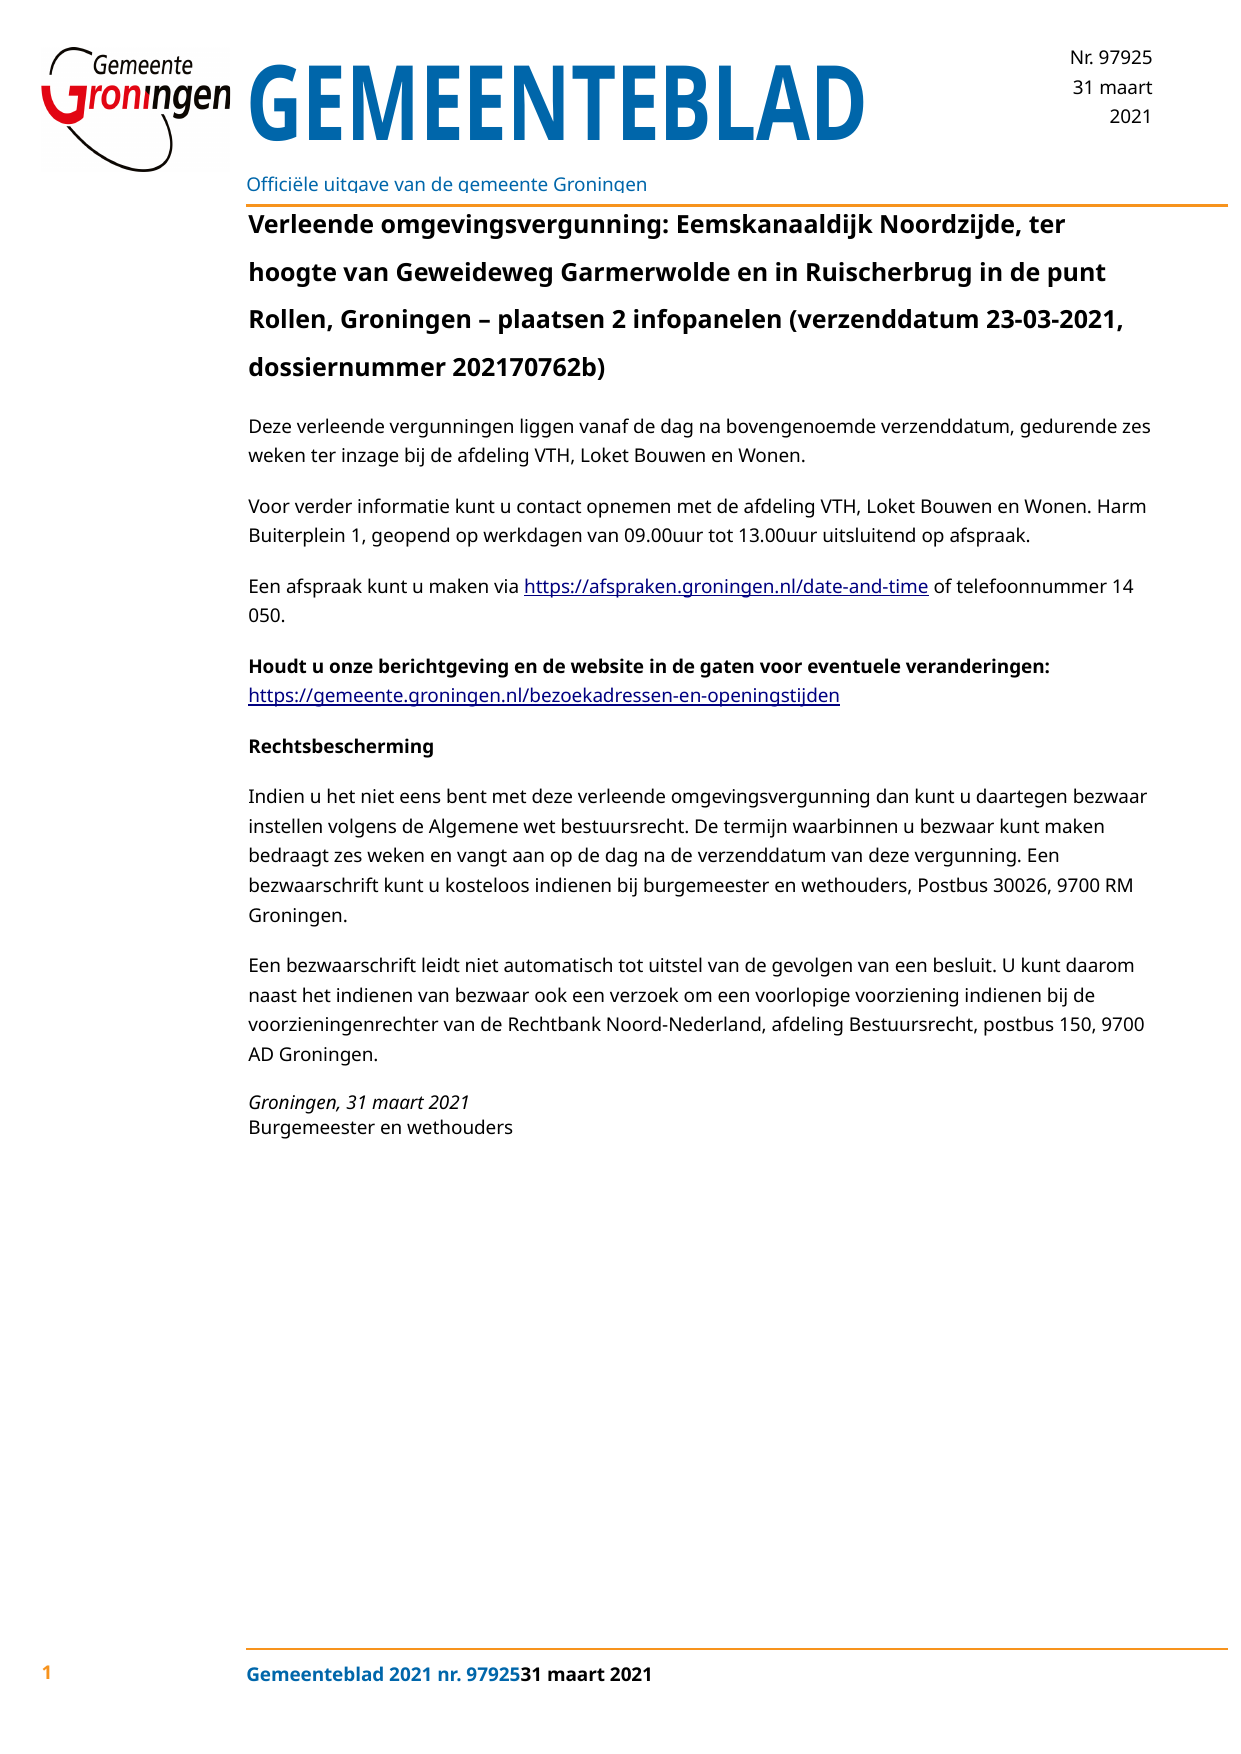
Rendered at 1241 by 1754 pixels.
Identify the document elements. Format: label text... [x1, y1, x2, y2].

text Indien u het niet eens bent met deze verleende omgevingsvergunning dan kunt u daartegen bezwaar instellen volgens de Algemene wet bestuursrecht. De termijn waarbinnen u bezwaar kunt maken bedraagt zes weken en vangt aan op de dag na de verzenddatum van deze vergunning. Een bezwaarschrift kunt u kosteloos indienen bij burgemeester en wethouders, Postbus 30026, 9700 RM Groningen. [248, 783, 1152, 928]
text Deze verleende vergunningen liggen vanaf de dag na bovengenoemde verzenddatum, gedurende zes weken ter inzage bij de afdeling VTH, Loket Bouwen en Wonen. [248, 413, 1152, 468]
text Voor verder informatie kunt u contact opnemen met de afdeling VTH, Loket Bouwen en Wonen. Harm Buiterplein 1, geopend op werkdagen van 09.00uur tot 13.00uur uitsluitend op afspraak. [248, 493, 1152, 548]
text Verleende omgevingsvergunning: Eemskanaaldijk Noordzijde, ter hoogte van Geweideweg Garmerwolde en in Ruischerbrug in de punt Rollen, Groningen – plaatsen 2 infopanelen (verzenddatum 23-03-2021, dossiernummer 202170762b) [248, 207, 1152, 384]
text Burgemeester en wethouders [248, 1114, 1152, 1140]
text Rechtsbescherming [248, 733, 1152, 759]
text Een bezwaarschrift leidt niet automatisch tot uitstel van de gevolgen van een besluit. U kunt daarom naast het indienen van bezwaar ook een verzoek om een voorlopige voorziening indienen bij de voorzieningenrechter van de Rechtbank Noord-Nederland, afdeling Bestuursrecht, postbus 150, 9700 AD Groningen. [248, 952, 1152, 1067]
text Groningen, 31 maart 2021 [248, 1089, 1152, 1114]
text Houdt u onze berichtgeving en de website in de gaten voor eventuele veranderingen: https://gemeente.groningen.nl/bezoekadressen-en-openingstijden [248, 653, 1152, 708]
picture [41, 47, 231, 172]
text Een afspraak kunt u maken via https://afspraken.groningen.nl/date-and-time of telefoonnummer 14 050. [248, 573, 1152, 628]
